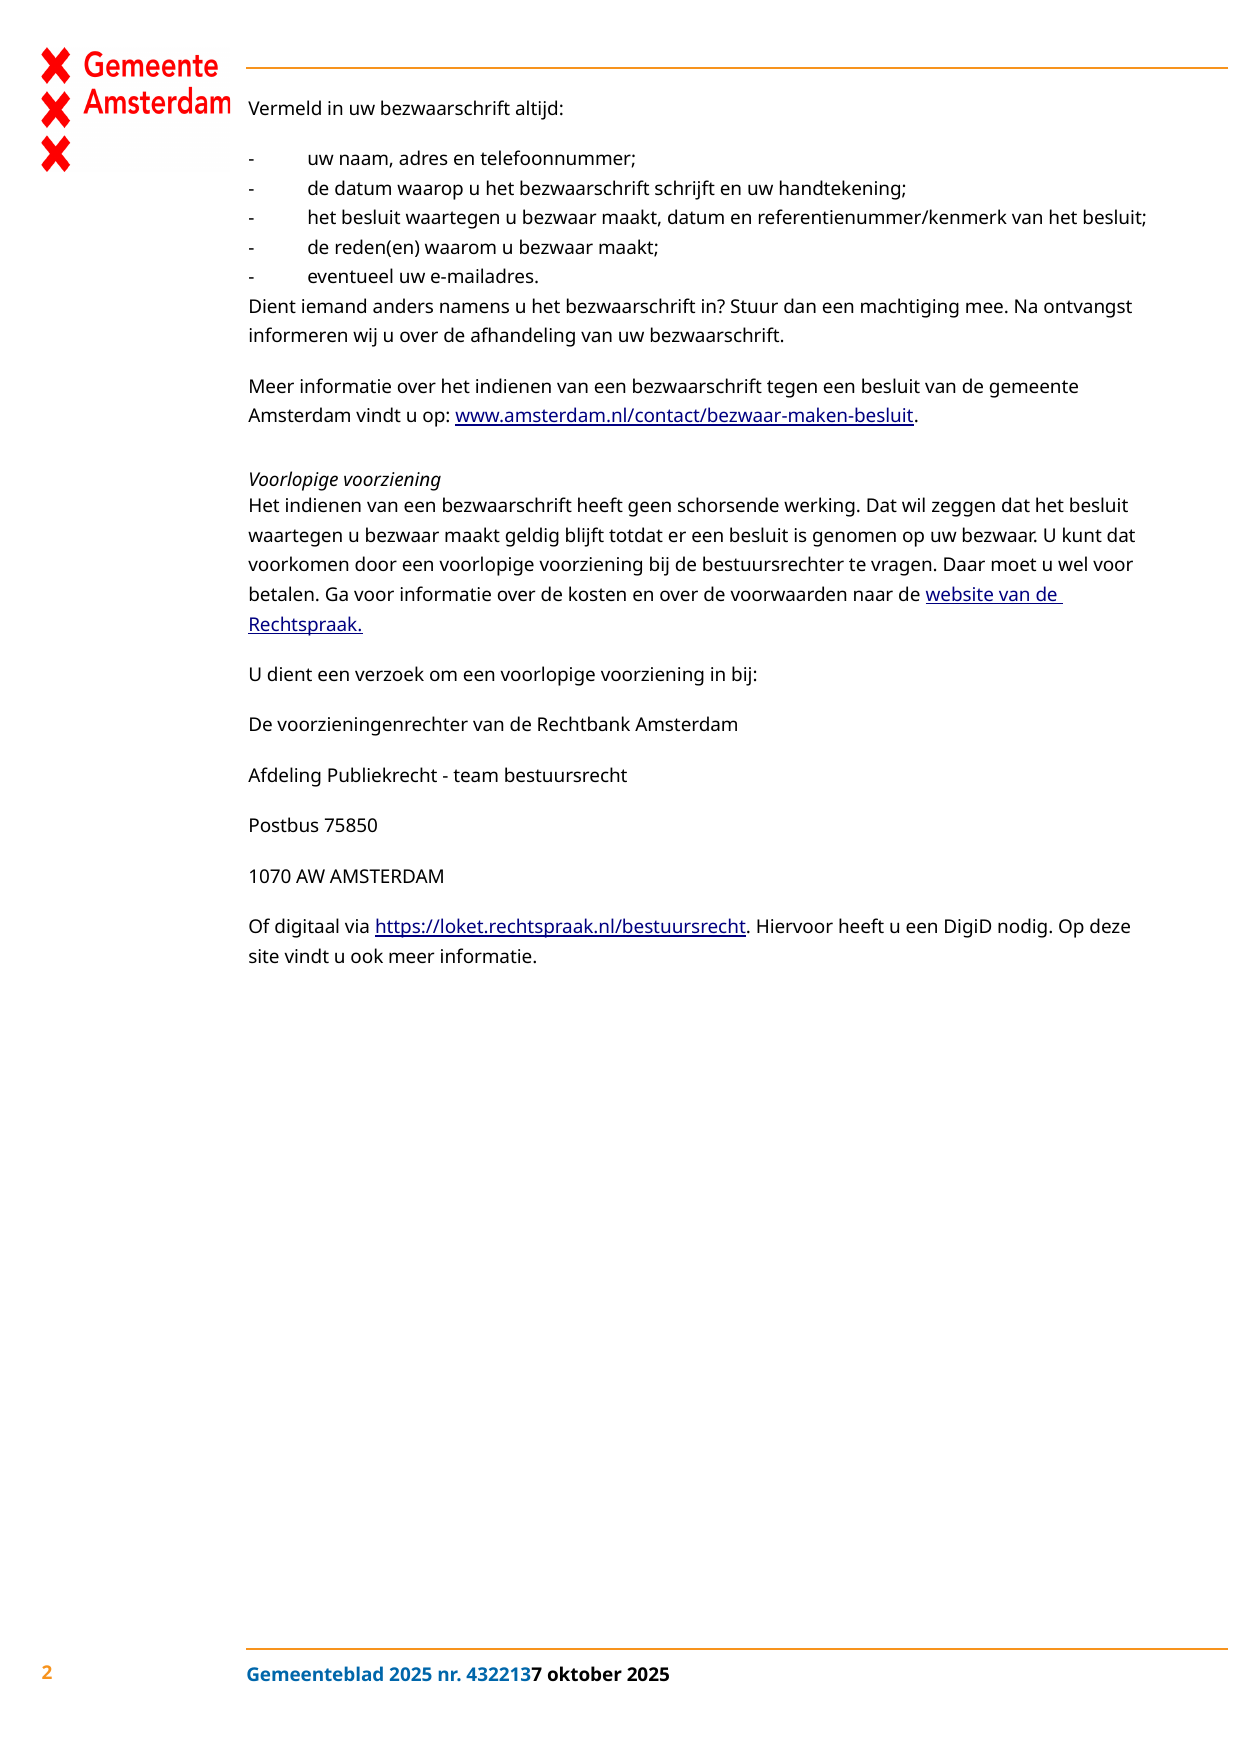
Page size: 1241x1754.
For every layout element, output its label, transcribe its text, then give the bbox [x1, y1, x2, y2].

list het besluit waartegen u bezwaar maakt, datum en referentienummer/kenmerk van het besluit; [248, 204, 1152, 230]
text 1070 AW AMSTERDAM [248, 863, 1152, 888]
text U dient een verzoek om een voorlopige voorziening in bij: [248, 661, 1152, 687]
text Vermeld in uw bezwaarschrift altijd: [248, 95, 1152, 121]
text Postbus 75850 [248, 812, 1152, 838]
text Dient iemand anders namens u het bezwaarschrift in? Stuur dan een machtiging mee. Na ontvangst informeren wij u over de afhandeling van uw bezwaarschrift. [248, 293, 1152, 348]
text Afdeling Publiekrecht - team bestuursrecht [248, 762, 1152, 788]
text Het indienen van een bezwaarschrift heeft geen schorsende werking. Dat wil zeggen dat het besluit waartegen u bezwaar maakt geldig blijft totdat er een besluit is genomen op uw bezwaar. U kunt dat voorkomen door een voorlopige voorziening bij de bestuursrechter te vragen. Daar moet u wel voor betalen. Ga voor informatie over de kosten en over de voorwaarden naar de website van de Rechtspraak. [248, 492, 1152, 636]
text De voorzieningenrechter van de Rechtbank Amsterdam [248, 712, 1152, 737]
text Of digitaal via https://loket.rechtspraak.nl/bestuursrecht. Hiervoor heeft u een DigiD nodig. Op deze site vindt u ook meer informatie. [248, 913, 1152, 968]
list de reden(en) waarom u bezwaar maakt; [248, 234, 1152, 260]
list de datum waarop u het bezwaarschrift schrijft en uw handtekening; [248, 175, 1152, 201]
list eventueel uw e-mailadres. [248, 263, 1152, 289]
picture [41, 47, 231, 172]
list uw naam, adres en telefoonnummer; [248, 145, 1152, 171]
text Voorlopige voorziening [248, 467, 1152, 492]
text Meer informatie over het indienen van een bezwaarschrift tegen een besluit van de gemeente Amsterdam vindt u op: www.amsterdam.nl/contact/bezwaar-maken-besluit. [248, 373, 1152, 428]
